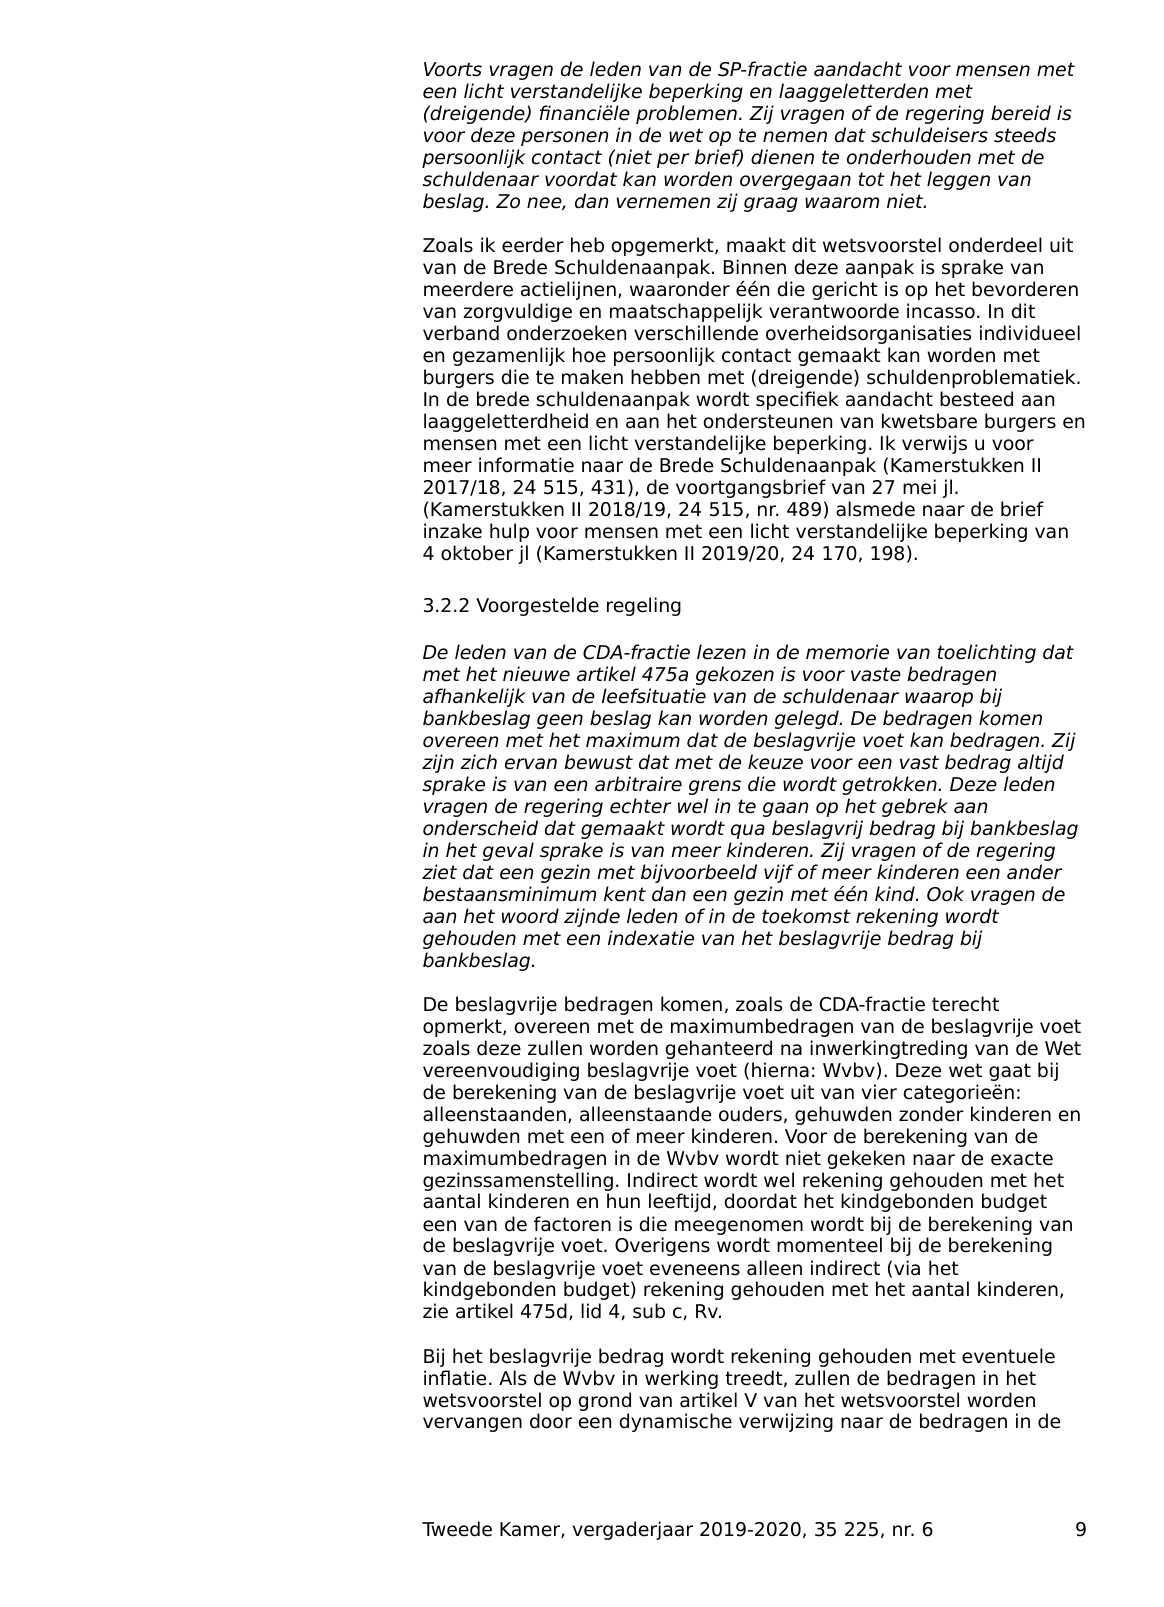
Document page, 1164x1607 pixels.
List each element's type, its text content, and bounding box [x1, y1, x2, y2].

text Bij het beslagvrije bedrag wordt rekening gehouden met eventuele inflatie. Als de Wvbv in werking treedt, zullen de bedragen in het wetsvoorstel op grond van artikel V van het wetsvoorstel worden vervangen door een dynamische verwijzing naar de bedragen in de [422, 1346, 1087, 1433]
text De leden van de CDA-fractie lezen in de memorie van toelichting dat met het nieuwe artikel 475a gekozen is voor vaste bedragen afhankelijk van de leefsituatie van de schuldenaar waarop bij bankbeslag geen beslag kan worden gelegd. De bedragen komen overeen met het maximum dat de beslagvrije voet kan bedragen. Zij zijn zich ervan bewust dat met de keuze voor een vast bedrag altijd sprake is van een arbitraire grens die wordt getrokken. Deze leden vragen de regering echter wel in te gaan op het gebrek aan onderscheid dat gemaakt wordt qua beslagvrij bedrag bij bankbeslag in het geval sprake is van meer kinderen. Zij vragen of de regering ziet dat een gezin met bijvoorbeeld vijf of meer kinderen een ander bestaansminimum kent dan een gezin met één kind. Ook vragen de aan het woord zijnde leden of in de toekomst rekening wordt gehouden met een indexatie van het beslagvrije bedrag bij bankbeslag. [422, 642, 1087, 971]
subtitle 3.2.2 Voorgestelde regeling [422, 595, 1087, 617]
text De beslagvrije bedragen komen, zoals de CDA-fractie terecht opmerkt, overeen met de maximumbedragen van de beslagvrije voet zoals deze zullen worden gehanteerd na inwerkingtreding van de Wet vereenvoudiging beslagvrije voet (hierna: Wvbv). Deze wet gaat bij de berekening van de beslagvrije voet uit van vier categorieën: alleenstaanden, alleenstaande ouders, gehuwden zonder kinderen en gehuwden met een of meer kinderen. Voor de berekening van de maximumbedragen in de Wvbv wordt niet gekeken naar de exacte gezinssamenstelling. Indirect wordt wel rekening gehouden met het aantal kinderen en hun leeftijd, doordat het kindgebonden budget een van de factoren is die meegenomen wordt bij de berekening van de beslagvrije voet. Overigens wordt momenteel bij de berekening van de beslagvrije voet eveneens alleen indirect (via het kindgebonden budget) rekening gehouden met het aantal kinderen, zie artikel 475d, lid 4, sub c, Rv. [422, 994, 1087, 1323]
text Voorts vragen de leden van de SP-fractie aandacht voor mensen met een licht verstandelijke beperking en laaggeletterden met (dreigende) financiële problemen. Zij vragen of de regering bereid is voor deze personen in de wet op te nemen dat schuldeisers steeds persoonlijk contact (niet per brief) dienen te onderhouden met de schuldenaar voordat kan worden overgegaan tot het leggen van beslag. Zo nee, dan vernemen zij graag waarom niet. [422, 59, 1087, 213]
text Zoals ik eerder heb opgemerkt, maakt dit wetsvoorstel onderdeel uit van de Brede Schuldenaanpak. Binnen deze aanpak is sprake van meerdere actielijnen, waaronder één die gericht is op het bevorderen van zorgvuldige en maatschappelijk verantwoorde incasso. In dit verband onderzoeken verschillende overheidsorganisaties individueel en gezamenlijk hoe persoonlijk contact gemaakt kan worden met burgers die te maken hebben met (dreigende) schuldenproblematiek. In de brede schuldenaanpak wordt specifiek aandacht besteed aan laaggeletterdheid en aan het ondersteunen van kwetsbare burgers en mensen met een licht verstandelijke beperking. Ik verwijs u voor meer informatie naar de Brede Schuldenaanpak (Kamerstukken II 2017/18, 24 515, 431), de voortgangsbrief van 27 mei jl. (Kamerstukken II 2018/19, 24 515, nr. 489) alsmede naar de brief inzake hulp voor mensen met een licht verstandelijke beperking van 4 oktober jl (Kamerstukken II 2019/20, 24 170, 198). [422, 235, 1087, 565]
